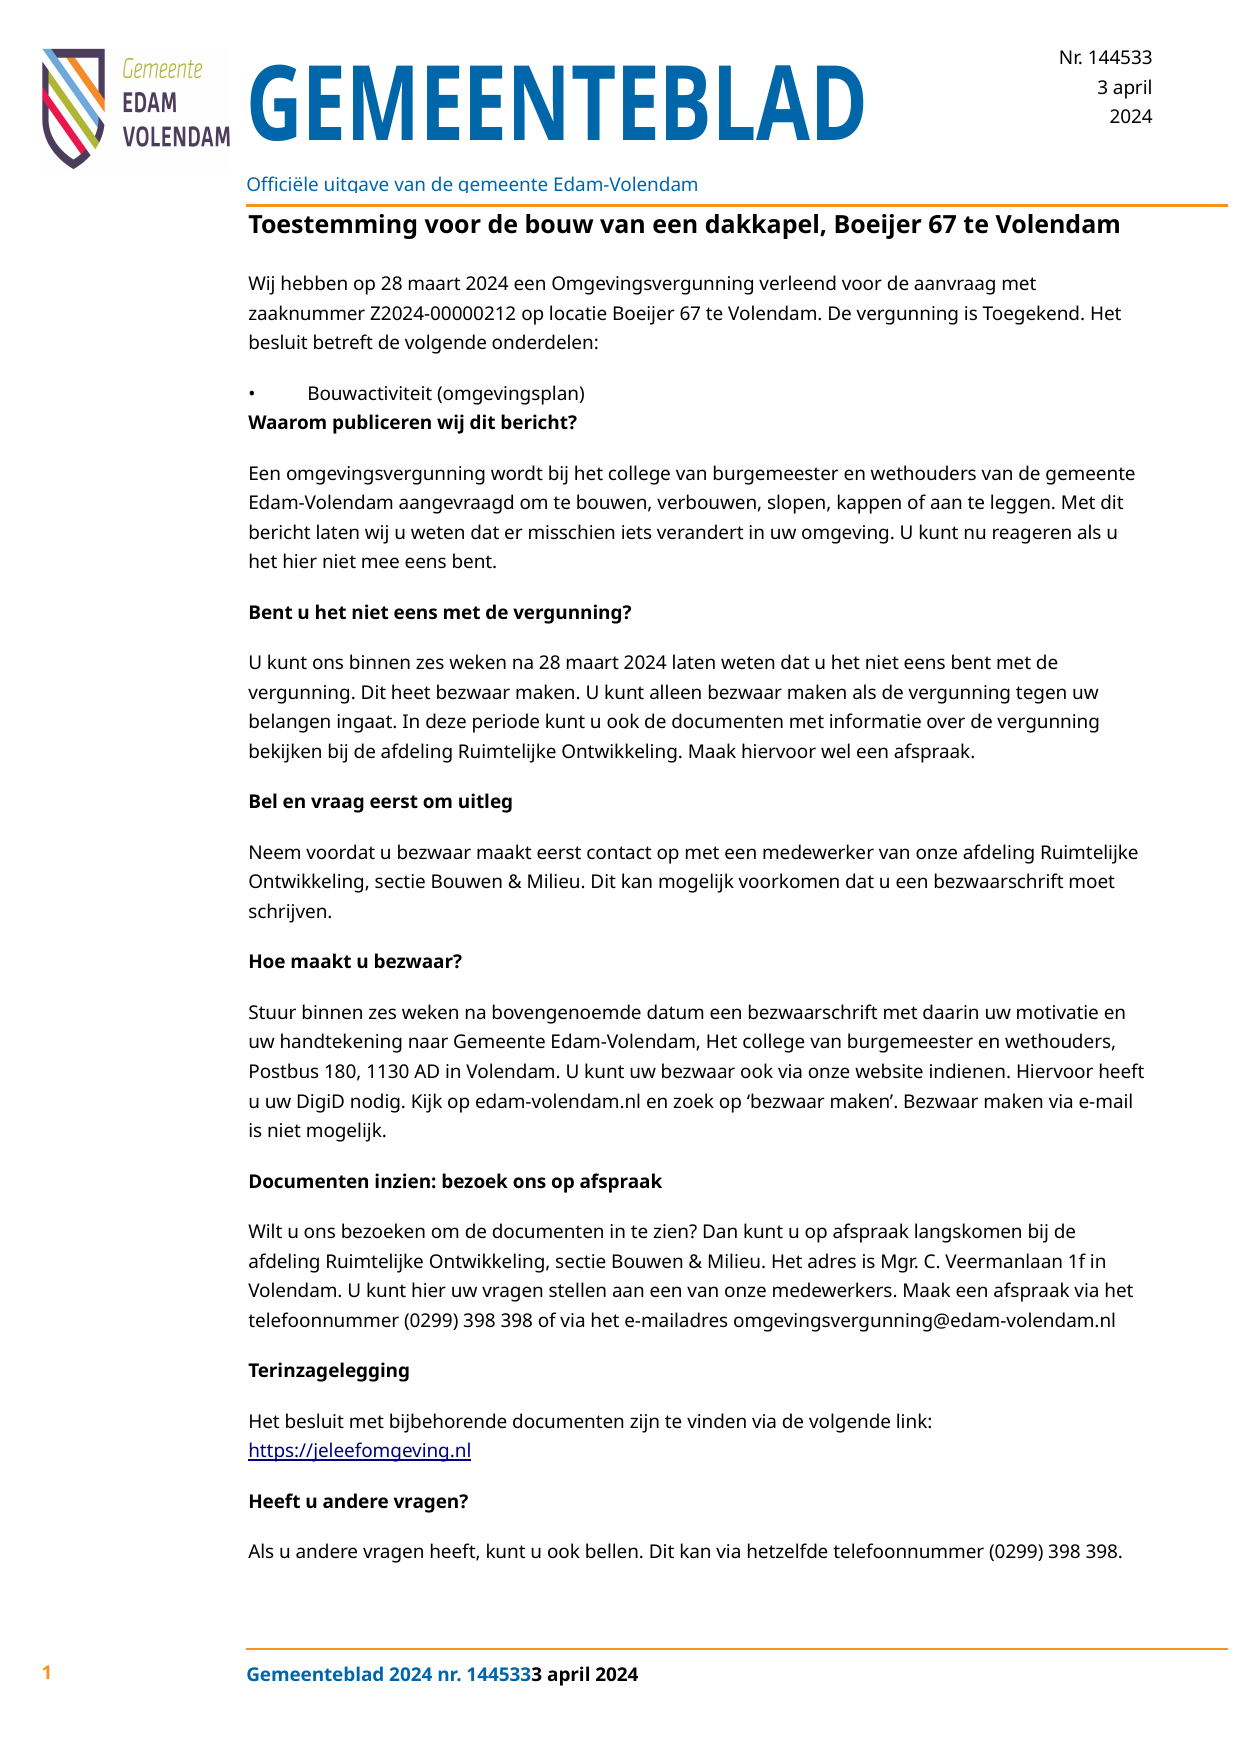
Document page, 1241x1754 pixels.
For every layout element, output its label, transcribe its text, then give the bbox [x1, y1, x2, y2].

text Documenten inzien: bezoek ons op afspraak [248, 1168, 1152, 1193]
text Neem voordat u bezwaar maakt eerst contact op met een medewerker van onze afdeling Ruimtelijke Ontwikkeling, sectie Bouwen & Milieu. Dit kan mogelijk voorkomen dat u een bezwaarschrift moet schrijven. [248, 839, 1152, 924]
text Heeft u andere vragen? [248, 1488, 1152, 1513]
text Wilt u ons bezoeken om de documenten in te zien? Dan kunt u op afspraak langskomen bij de afdeling Ruimtelijke Ontwikkeling, sectie Bouwen & Milieu. Het adres is Mgr. C. Veermanlaan 1f in Volendam. U kunt hier uw vragen stellen aan een van onze medewerkers. Maak een afspraak via het telefoonnummer (0299) 398 398 of via het e-mailadres omgevingsvergunning@edam-volendam.nl [248, 1218, 1152, 1333]
text Bel en vraag eerst om uitleg [248, 789, 1152, 814]
text U kunt ons binnen zes weken na 28 maart 2024 laten weten dat u het niet eens bent met de vergunning. Dit heet bezwaar maken. U kunt alleen bezwaar maken als de vergunning tegen uw belangen ingaat. In deze periode kunt u ook de documenten met informatie over de vergunning bekijken bij de afdeling Ruimtelijke Ontwikkeling. Maak hiervoor wel een afspraak. [248, 649, 1152, 764]
text Terinzagelegging [248, 1357, 1152, 1383]
text Stuur binnen zes weken na bovengenoemde datum een bezwaarschrift met daarin uw motivatie en uw handtekening naar Gemeente Edam-Volendam, Het college van burgemeester en wethouders, Postbus 180, 1130 AD in Volendam. U kunt uw bezwaar ook via onze website indienen. Hiervoor heeft u uw DigiD nodig. Kijk op edam-volendam.nl en zoek op ‘bezwaar maken’. Bezwaar maken via e-mail is niet mogelijk. [248, 999, 1152, 1143]
list Bouwactiviteit (omgevingsplan) [248, 380, 1152, 406]
text Hoe maakt u bezwaar? [248, 949, 1152, 974]
text Het besluit met bijbehorende documenten zijn te vinden via de volgende link: https://jeleefomgeving.nl [248, 1408, 1152, 1463]
picture [41, 47, 231, 172]
text Toestemming voor de bouw van een dakkapel, Boeijer 67 te Volendam [248, 207, 1152, 241]
text Bent u het niet eens met de vergunning? [248, 599, 1152, 625]
text Wij hebben op 28 maart 2024 een Omgevingsvergunning verleend voor de aanvraag met zaaknummer Z2024-00000212 op locatie Boeijer 67 te Volendam. De vergunning is Toegekend. Het besluit betreft de volgende onderdelen: [248, 270, 1152, 355]
text Een omgevingsvergunning wordt bij het college van burgemeester en wethouders van de gemeente Edam-Volendam aangevraagd om te bouwen, verbouwen, slopen, kappen of aan te leggen. Met dit bericht laten wij u weten dat er misschien iets verandert in uw omgeving. U kunt nu reageren als u het hier niet mee eens bent. [248, 460, 1152, 574]
text Waarom publiceren wij dit bericht? [248, 409, 1152, 435]
text Als u andere vragen heeft, kunt u ook bellen. Dit kan via hetzelfde telefoonnummer (0299) 398 398. [248, 1538, 1152, 1564]
